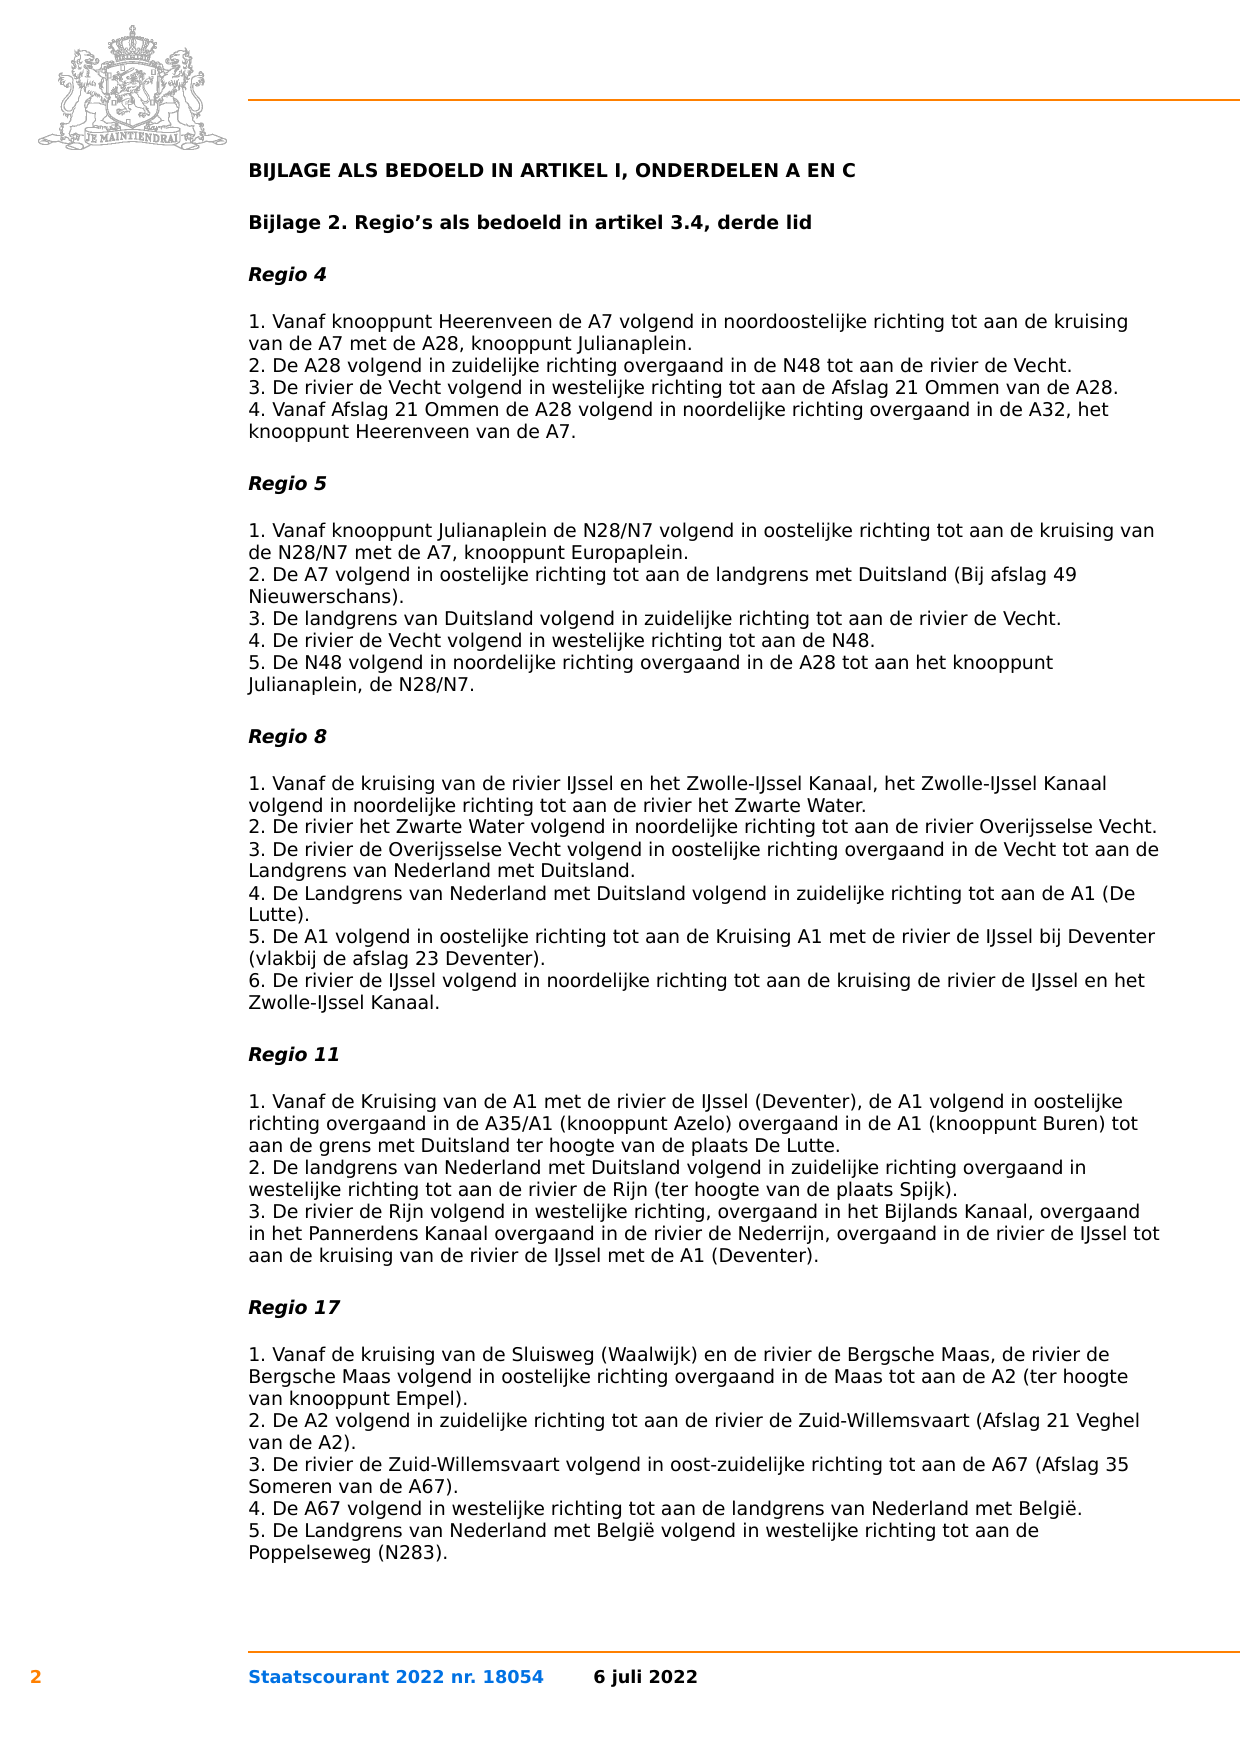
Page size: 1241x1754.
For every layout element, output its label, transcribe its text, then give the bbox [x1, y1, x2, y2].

text 3. De rivier de Overijsselse Vecht volgend in oostelijke richting overgaand in de Vecht tot aan de Landgrens van Nederland met Duitsland. [248, 838, 1163, 882]
subtitle Regio 8 [248, 726, 1163, 747]
text 4. De rivier de Vecht volgend in westelijke richting tot aan de N48. [248, 629, 1163, 652]
subtitle Regio 11 [248, 1044, 1163, 1066]
subtitle Regio 4 [248, 264, 1163, 286]
text 3. De rivier de Zuid-Willemsvaart volgend in oost-zuidelijke richting tot aan de A67 (Afslag 35 Someren van de A67). [248, 1454, 1163, 1498]
text 5. De N48 volgend in noordelijke richting overgaand in de A28 tot aan het knooppunt Julianaplein, de N28/N7. [248, 652, 1163, 696]
picture [38, 25, 227, 150]
text 3. De rivier de Rijn volgend in westelijke richting, overgaand in het Bijlands Kanaal, overgaand in het Pannerdens Kanaal overgaand in de rivier de Nederrijn, overgaand in de rivier de IJssel tot aan de kruising van de rivier de IJssel met de A1 (Deventer). [248, 1201, 1163, 1267]
subtitle BIJLAGE ALS BEDOELD IN ARTIKEL I, ONDERDELEN A EN C [248, 160, 1163, 182]
text 4. De Landgrens van Nederland met Duitsland volgend in zuidelijke richting tot aan de A1 (De Lutte). [248, 882, 1163, 926]
subtitle Bijlage 2. Regio’s als bedoeld in artikel 3.4, derde lid [248, 212, 1163, 234]
text 5. De Landgrens van Nederland met België volgend in westelijke richting tot aan de Poppelseweg (N283). [248, 1520, 1163, 1564]
text 5. De A1 volgend in oostelijke richting tot aan de Kruising A1 met de rivier de IJssel bij Deventer (vlakbij de afslag 23 Deventer). [248, 926, 1163, 970]
text 4. Vanaf Afslag 21 Ommen de A28 volgend in noordelijke richting overgaand in de A32, het knooppunt Heerenveen van de A7. [248, 399, 1163, 443]
text 2. De landgrens van Nederland met Duitsland volgend in zuidelijke richting overgaand in westelijke richting tot aan de rivier de Rijn (ter hoogte van de plaats Spijk). [248, 1157, 1163, 1201]
text 4. De A67 volgend in westelijke richting tot aan de landgrens van Nederland met België. [248, 1498, 1163, 1520]
text 2. De A7 volgend in oostelijke richting tot aan de landgrens met Duitsland (Bij afslag 49 Nieuwerschans). [248, 564, 1163, 608]
text 3. De rivier de Vecht volgend in westelijke richting tot aan de Afslag 21 Ommen van de A28. [248, 377, 1163, 399]
text 2. De A2 volgend in zuidelijke richting tot aan de rivier de Zuid-Willemsvaart (Afslag 21 Veghel van de A2). [248, 1410, 1163, 1454]
text 6. De rivier de IJssel volgend in noordelijke richting tot aan de kruising de rivier de IJssel en het Zwolle-IJssel Kanaal. [248, 970, 1163, 1014]
text 3. De landgrens van Duitsland volgend in zuidelijke richting tot aan de rivier de Vecht. [248, 608, 1163, 629]
text 2. De A28 volgend in zuidelijke richting overgaand in de N48 tot aan de rivier de Vecht. [248, 355, 1163, 377]
text 1. Vanaf de Kruising van de A1 met de rivier de IJssel (Deventer), de A1 volgend in oostelijke richting overgaand in de A35/A1 (knooppunt Azelo) overgaand in de A1 (knooppunt Buren) tot aan de grens met Duitsland ter hoogte van de plaats De Lutte. [248, 1091, 1163, 1157]
text 2. De rivier het Zwarte Water volgend in noordelijke richting tot aan de rivier Overijsselse Vecht. [248, 816, 1163, 838]
text 1. Vanaf de kruising van de Sluisweg (Waalwijk) en de rivier de Bergsche Maas, de rivier de Bergsche Maas volgend in oostelijke richting overgaand in de Maas tot aan de A2 (ter hoogte van knooppunt Empel). [248, 1344, 1163, 1410]
subtitle Regio 17 [248, 1297, 1163, 1319]
text 1. Vanaf knooppunt Heerenveen de A7 volgend in noordoostelijke richting tot aan de kruising van de A7 met de A28, knooppunt Julianaplein. [248, 311, 1163, 355]
text 1. Vanaf de kruising van de rivier IJssel en het Zwolle-IJssel Kanaal, het Zwolle-IJssel Kanaal volgend in noordelijke richting tot aan de rivier het Zwarte Water. [248, 772, 1163, 816]
text 1. Vanaf knooppunt Julianaplein de N28/N7 volgend in oostelijke richting tot aan de kruising van de N28/N7 met de A7, knooppunt Europaplein. [248, 520, 1163, 564]
subtitle Regio 5 [248, 473, 1163, 495]
